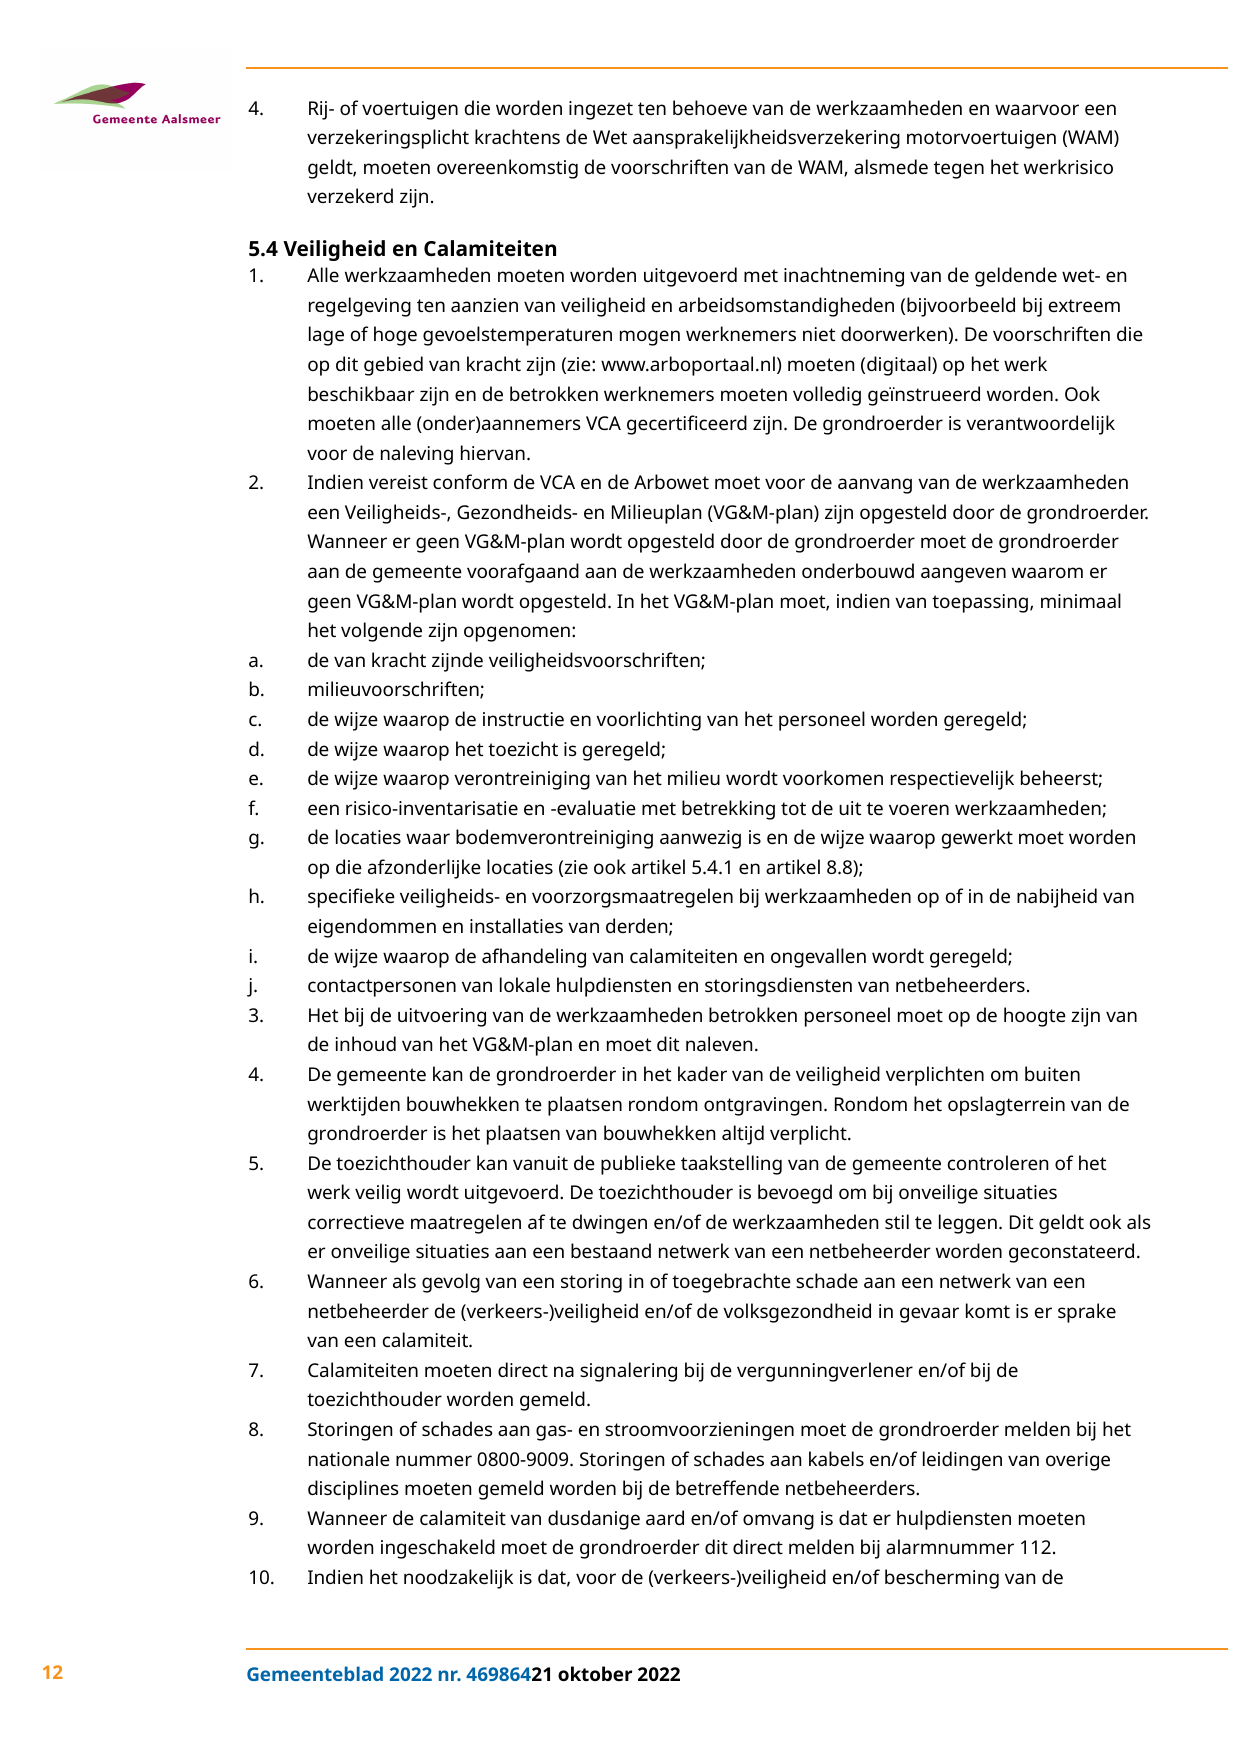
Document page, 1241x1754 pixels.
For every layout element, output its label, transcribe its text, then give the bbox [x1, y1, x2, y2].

list Het bij de uitvoering van de werkzaamheden betrokken personeel moet op de hoogte zijn van de inhoud van het VG&M-plan en moet dit naleven. [248, 1002, 1152, 1057]
list specifieke veiligheids- en voorzorgsmaatregelen bij werkzaamheden op of in de nabijheid van eigendommen en installaties van derden; [248, 884, 1152, 939]
list contactpersonen van lokale hulpdiensten en storingsdiensten van netbeheerders. [248, 972, 1152, 998]
list Alle werkzaamheden moeten worden uitgevoerd met inachtneming van de geldende wet- en regelgeving ten aanzien van veiligheid en arbeidsomstandigheden (bijvoorbeeld bij extreem lage of hoge gevoelstemperaturen mogen werknemers niet doorwerken). De voorschriften die op dit gebied van kracht zijn (zie: www.arboportaal.nl) moeten (digitaal) op het werk beschikbaar zijn en de betrokken werknemers moeten volledig geïnstrueerd worden. Ook moeten alle (onder)aannemers VCA gecertificeerd zijn. De grondroerder is verantwoordelijk voor de naleving hiervan. [248, 262, 1152, 466]
list milieuvoorschriften; [248, 677, 1152, 702]
list Indien het noodzakelijk is dat, voor de (verkeers-)veiligheid en/of bescherming van de [248, 1564, 1152, 1590]
list Storingen of schades aan gas- en stroomvoorzieningen moet de grondroerder melden bij het nationale nummer 0800-9009. Storingen of schades aan kabels en/of leidingen van overige disciplines moeten gemeld worden bij de betreffende netbeheerders. [248, 1416, 1152, 1501]
list de van kracht zijnde veiligheidsvoorschriften; [248, 647, 1152, 673]
list De gemeente kan de grondroerder in het kader van de veiligheid verplichten om buiten werktijden bouwhekken te plaatsen rondom ontgravingen. Rondom het opslagterrein van de grondroerder is het plaatsen van bouwhekken altijd verplicht. [248, 1061, 1152, 1146]
list een risico-inventarisatie en -evaluatie met betrekking tot de uit te voeren werkzaamheden; [248, 795, 1152, 821]
list de wijze waarop de instructie en voorlichting van het personeel worden geregeld; [248, 706, 1152, 732]
list Wanneer als gevolg van een storing in of toegebrachte schade aan een netwerk van een netbeheerder de (verkeers-)veiligheid en/of de volksgezondheid in gevaar komt is er sprake van een calamiteit. [248, 1268, 1152, 1353]
list De toezichthouder kan vanuit de publieke taakstelling van de gemeente controleren of het werk veilig wordt uitgevoerd. De toezichthouder is bevoegd om bij onveilige situaties correctieve maatregelen af te dwingen en/of de werkzaamheden stil te leggen. Dit geldt ook als er onveilige situaties aan een bestaand netwerk van een netbeheerder worden geconstateerd. [248, 1150, 1152, 1264]
list de locaties waar bodemverontreiniging aanwezig is en de wijze waarop gewerkt moet worden op die afzonderlijke locaties (zie ook artikel 5.4.1 en artikel 8.8); [248, 824, 1152, 880]
list Calamiteiten moeten direct na signalering bij de vergunningverlener en/of bij de toezichthouder worden gemeld. [248, 1357, 1152, 1412]
list de wijze waarop de afhandeling van calamiteiten en ongevallen wordt geregeld; [248, 943, 1152, 968]
list Wanneer de calamiteit van dusdanige aard en/of omvang is dat er hulpdiensten moeten worden ingeschakeld moet de grondroerder dit direct melden bij alarmnummer 112. [248, 1505, 1152, 1560]
text 5.4 Veiligheid en Calamiteiten [248, 234, 1152, 262]
list Rij- of voertuigen die worden ingezet ten behoeve van de werkzaamheden en waarvoor een verzekeringsplicht krachtens de Wet aansprakelijkheidsverzekering motorvoertuigen (WAM) geldt, moeten overeenkomstig de voorschriften van de WAM, alsmede tegen het werkrisico verzekerd zijn. [248, 95, 1152, 209]
list Indien vereist conform de VCA en de Arbowet moet voor de aanvang van de werkzaamheden een Veiligheids-, Gezondheids- en Milieuplan (VG&M-plan) zijn opgesteld door de grondroerder. Wanneer er geen VG&M-plan wordt opgesteld door de grondroerder moet de grondroerder aan de gemeente voorafgaand aan de werkzaamheden onderbouwd aangeven waarom er geen VG&M-plan wordt opgesteld. In het VG&M-plan moet, indien van toepassing, minimaal het volgende zijn opgenomen: [248, 469, 1152, 643]
list de wijze waarop verontreiniging van het milieu wordt voorkomen respectievelijk beheerst; [248, 765, 1152, 791]
list de wijze waarop het toezicht is geregeld; [248, 736, 1152, 761]
picture [41, 47, 231, 172]
